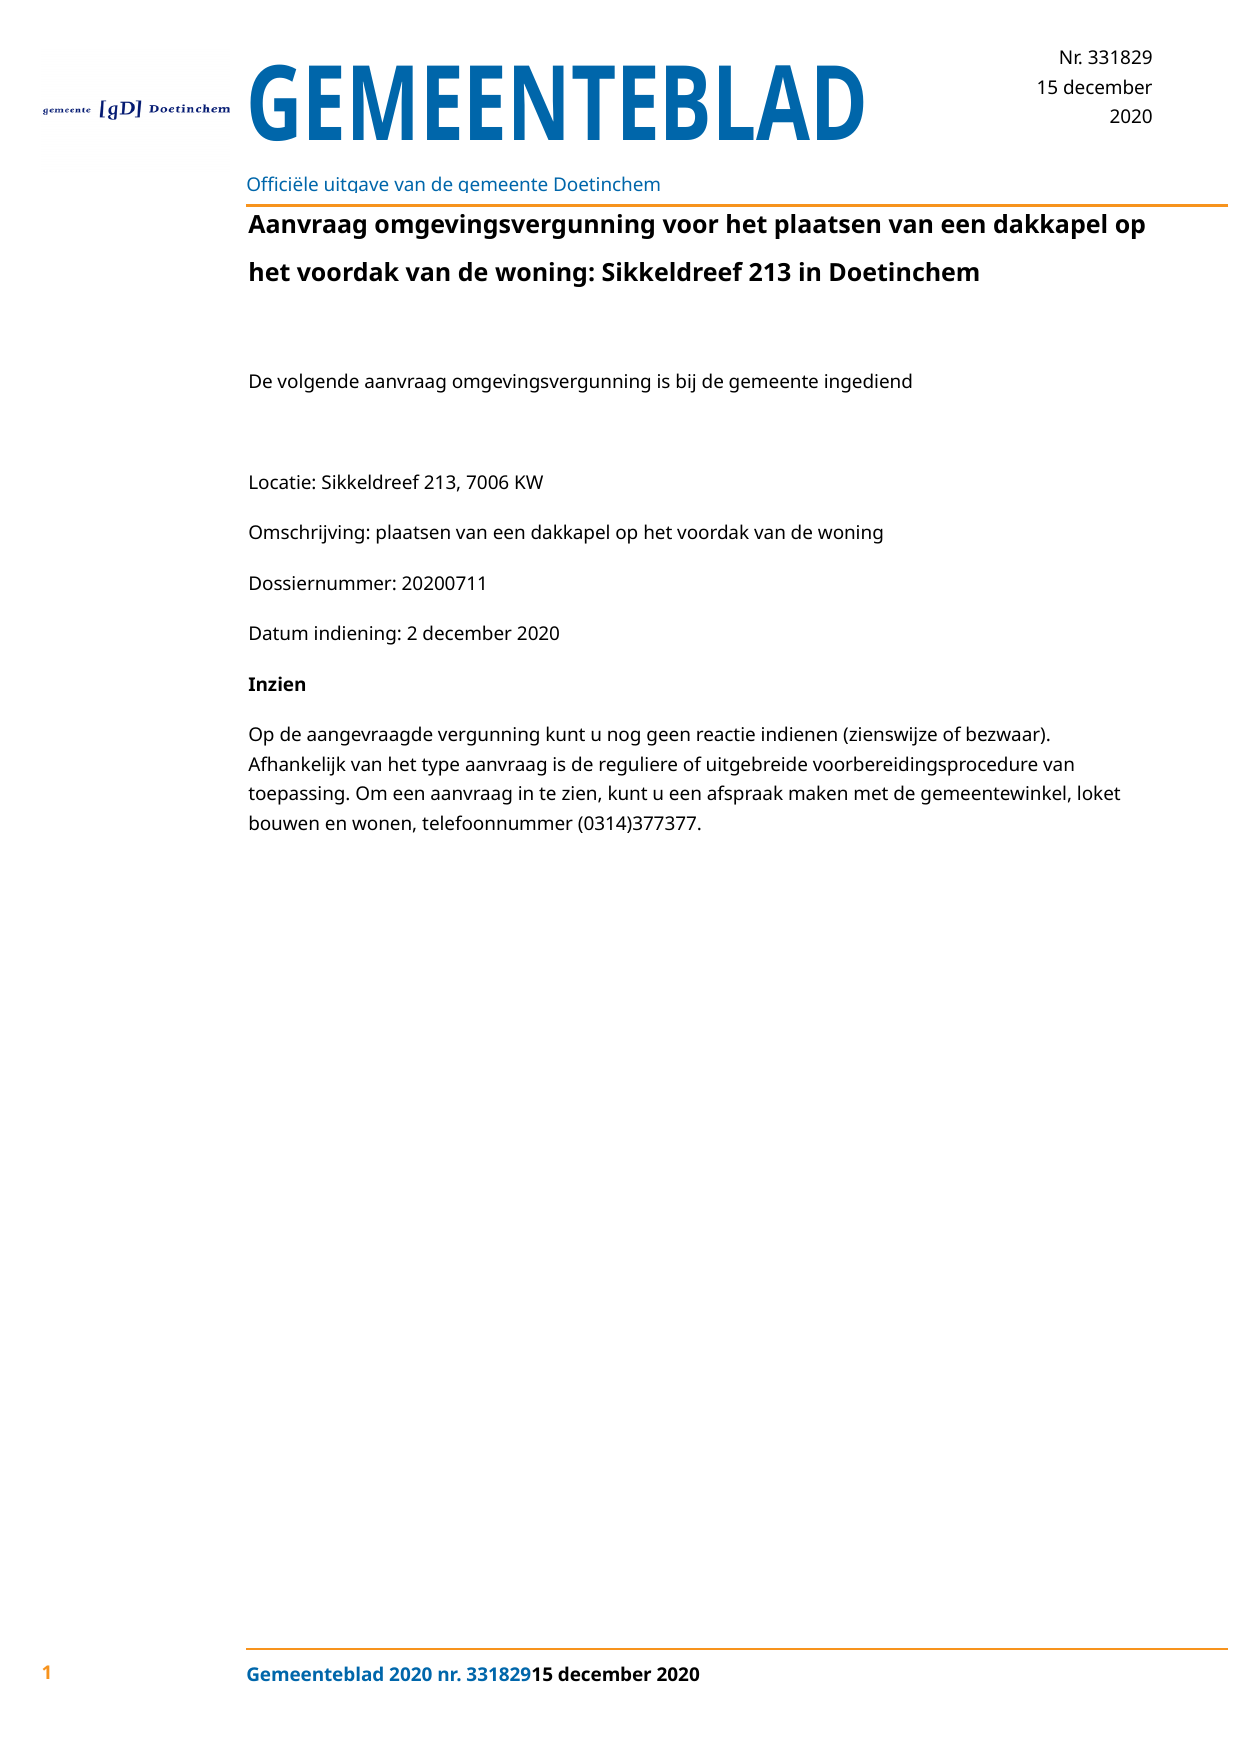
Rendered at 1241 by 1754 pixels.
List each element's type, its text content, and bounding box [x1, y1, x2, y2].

text Inzien [248, 671, 1152, 697]
text Locatie: Sikkeldreef 213, 7006 KW [248, 469, 1152, 495]
text Dossiernummer: 20200711 [248, 570, 1152, 596]
text De volgende aanvraag omgevingsvergunning is bij de gemeente ingediend [248, 368, 1152, 394]
text Omschrijving: plaatsen van een dakkapel op het voordak van de woning [248, 519, 1152, 545]
text Aanvraag omgevingsvergunning voor het plaatsen van een dakkapel op het voordak van de woning: Sikkeldreef 213 in Doetinchem [248, 207, 1152, 288]
text Datum indiening: 2 december 2020 [248, 620, 1152, 646]
text Op de aangevraagde vergunning kunt u nog geen reactie indienen (zienswijze of bezwaar). Afhankelijk van het type aanvraag is de reguliere of uitgebreide voorbereidingsprocedure van toepassing. Om een aanvraag in te zien, kunt u een afspraak maken met de gemeentewinkel, loket bouwen en wonen, telefoonnummer (0314)377377. [248, 721, 1152, 836]
picture [41, 47, 231, 172]
